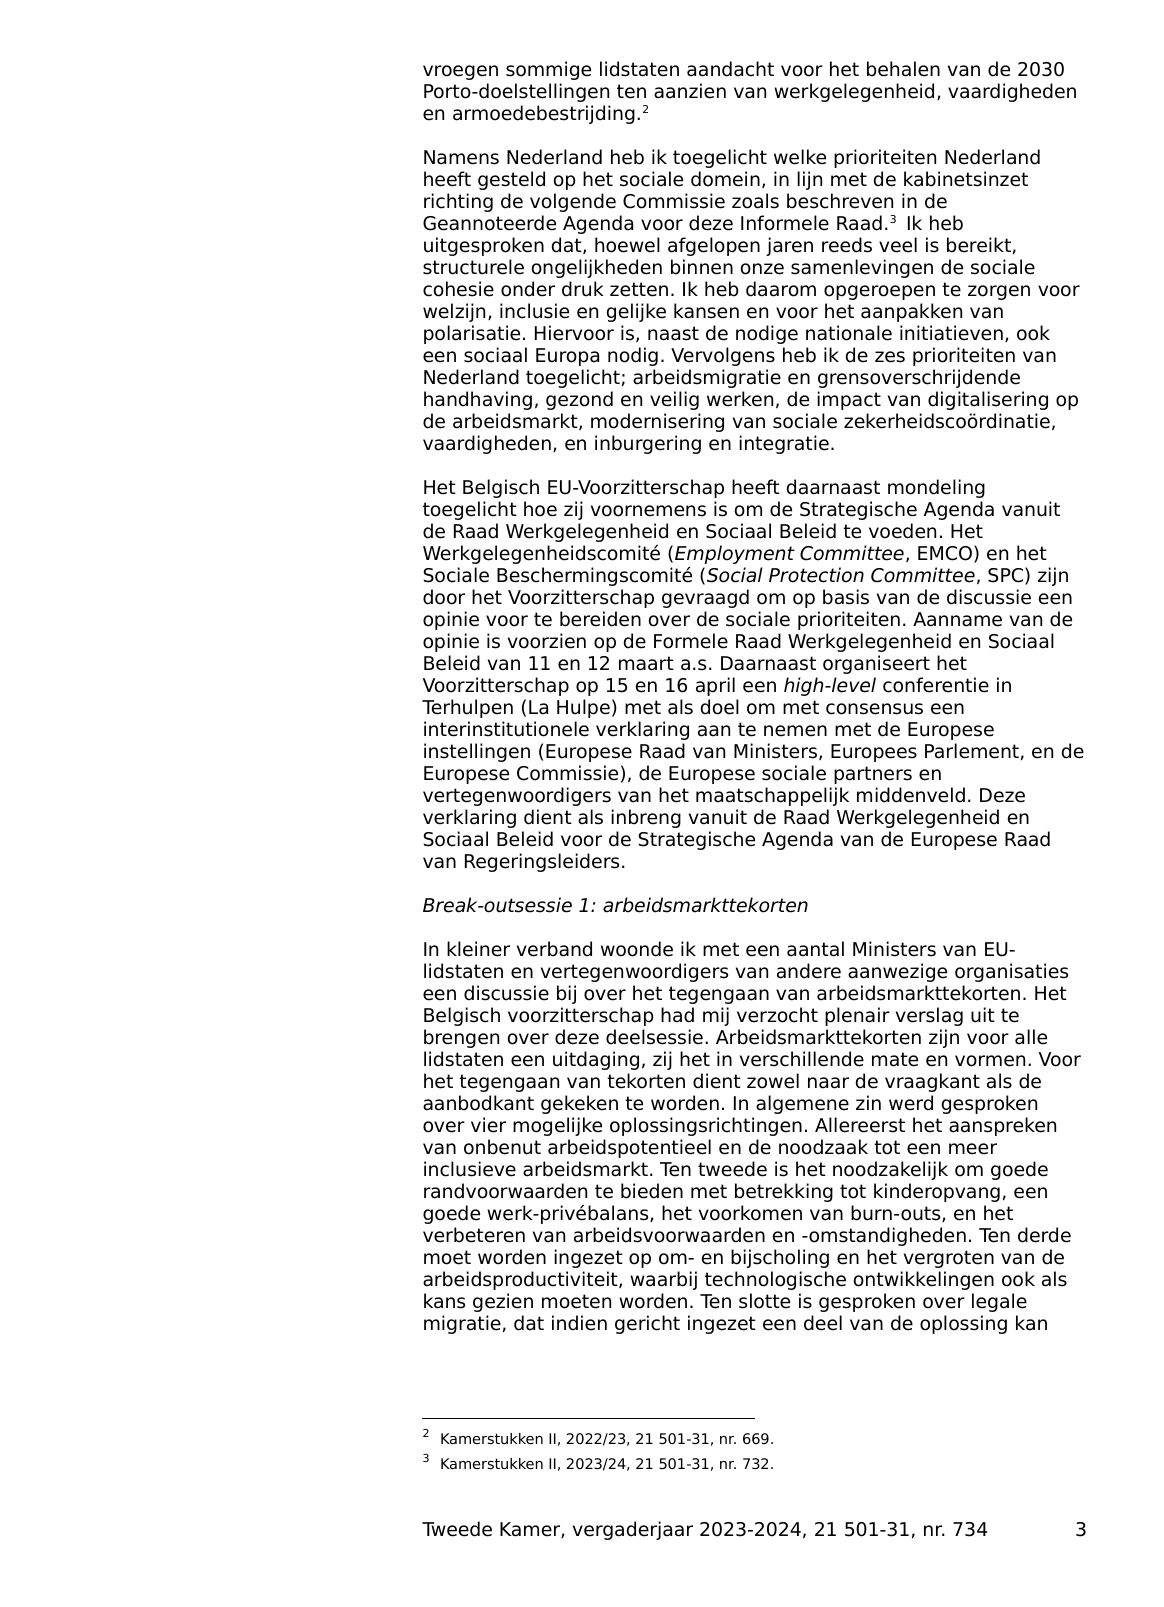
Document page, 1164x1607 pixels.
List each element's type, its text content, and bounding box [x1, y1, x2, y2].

text Het Belgisch EU-Voorzitterschap heeft daarnaast mondeling toegelicht hoe zij voornemens is om de Strategische Agenda vanuit de Raad Werkgelegenheid en Sociaal Beleid te voeden. Het Werkgelegenheidscomité (Employment Committee, EMCO) en het Sociale Beschermingscomité (Social Protection Committee, SPC) zijn door het Voorzitterschap gevraagd om op basis van de discussie een opinie voor te bereiden over de sociale prioriteiten. Aanname van de opinie is voorzien op de Formele Raad Werkgelegenheid en Sociaal Beleid van 11 en 12 maart a.s. Daarnaast organiseert het Voorzitterschap op 15 en 16 april een high-level conferentie in Terhulpen (La Hulpe) met als doel om met consensus een interinstitutionele verklaring aan te nemen met de Europese instellingen (Europese Raad van Ministers, Europees Parlement, en de Europese Commissie), de Europese sociale partners en vertegenwoordigers van het maatschappelijk middenveld. Deze verklaring dient als inbreng vanuit de Raad Werkgelegenheid en Sociaal Beleid voor de Strategische Agenda van de Europese Raad van Regeringsleiders. [422, 477, 1087, 873]
text vroegen sommige lidstaten aandacht voor het behalen van de 2030 Porto-doelstellingen ten aanzien van werkgelegenheid, vaardigheden en armoedebestrijding. [422, 59, 1087, 125]
text In kleiner verband woonde ik met een aantal Ministers van EU-lidstaten en vertegenwoordigers van andere aanwezige organisaties een discussie bij over het tegengaan van arbeidsmarkttekorten. Het Belgisch voorzitterschap had mij verzocht plenair verslag uit te brengen over deze deelsessie. Arbeidsmarkttekorten zijn voor alle lidstaten een uitdaging, zij het in verschillende mate en vormen. Voor het tegengaan van tekorten dient zowel naar de vraagkant als de aanbodkant gekeken te worden. In algemene zin werd gesproken over vier mogelijke oplossingsrichtingen. Allereerst het aanspreken van onbenut arbeidspotentieel en de noodzaak tot een meer inclusieve arbeidsmarkt. Ten tweede is het noodzakelijk om goede randvoorwaarden te bieden met betrekking tot kinderopvang, een goede werk-privébalans, het voorkomen van burn-outs, en het verbeteren van arbeidsvoorwaarden en -omstandigheden. Ten derde moet worden ingezet op om- en bijscholing en het vergroten van de arbeidsproductiviteit, waarbij technologische ontwikkelingen ook als kans gezien moeten worden. Ten slotte is gesproken over legale migratie, dat indien gericht ingezet een deel van de oplossing kan [422, 939, 1087, 1335]
text Kamerstukken II, 2022/23, 21 501-31, nr. 669. [422, 1427, 1087, 1449]
subtitle Break-outsessie 1: arbeidsmarkttekorten [422, 895, 1087, 917]
text Kamerstukken II, 2023/24, 21 501-31, nr. 732. [422, 1452, 1087, 1474]
text Namens Nederland heb ik toegelicht welke prioriteiten Nederland heeft gesteld op het sociale domein, in lijn met de kabinetsinzet richting de volgende Commissie zoals beschreven in de Geannoteerde Agenda voor deze Informele Raad. Ik heb uitgesproken dat, hoewel afgelopen jaren reeds veel is bereikt, structurele ongelijkheden binnen onze samenlevingen de sociale cohesie onder druk zetten. Ik heb daarom opgeroepen te zorgen voor welzijn, inclusie en gelijke kansen en voor het aanpakken van polarisatie. Hiervoor is, naast de nodige nationale initiatieven, ook een sociaal Europa nodig. Vervolgens heb ik de zes prioriteiten van Nederland toegelicht; arbeidsmigratie en grensoverschrijdende handhaving, gezond en veilig werken, de impact van digitalisering op de arbeidsmarkt, modernisering van sociale zekerheidscoördinatie, vaardigheden, en inburgering en integratie. [422, 147, 1087, 455]
